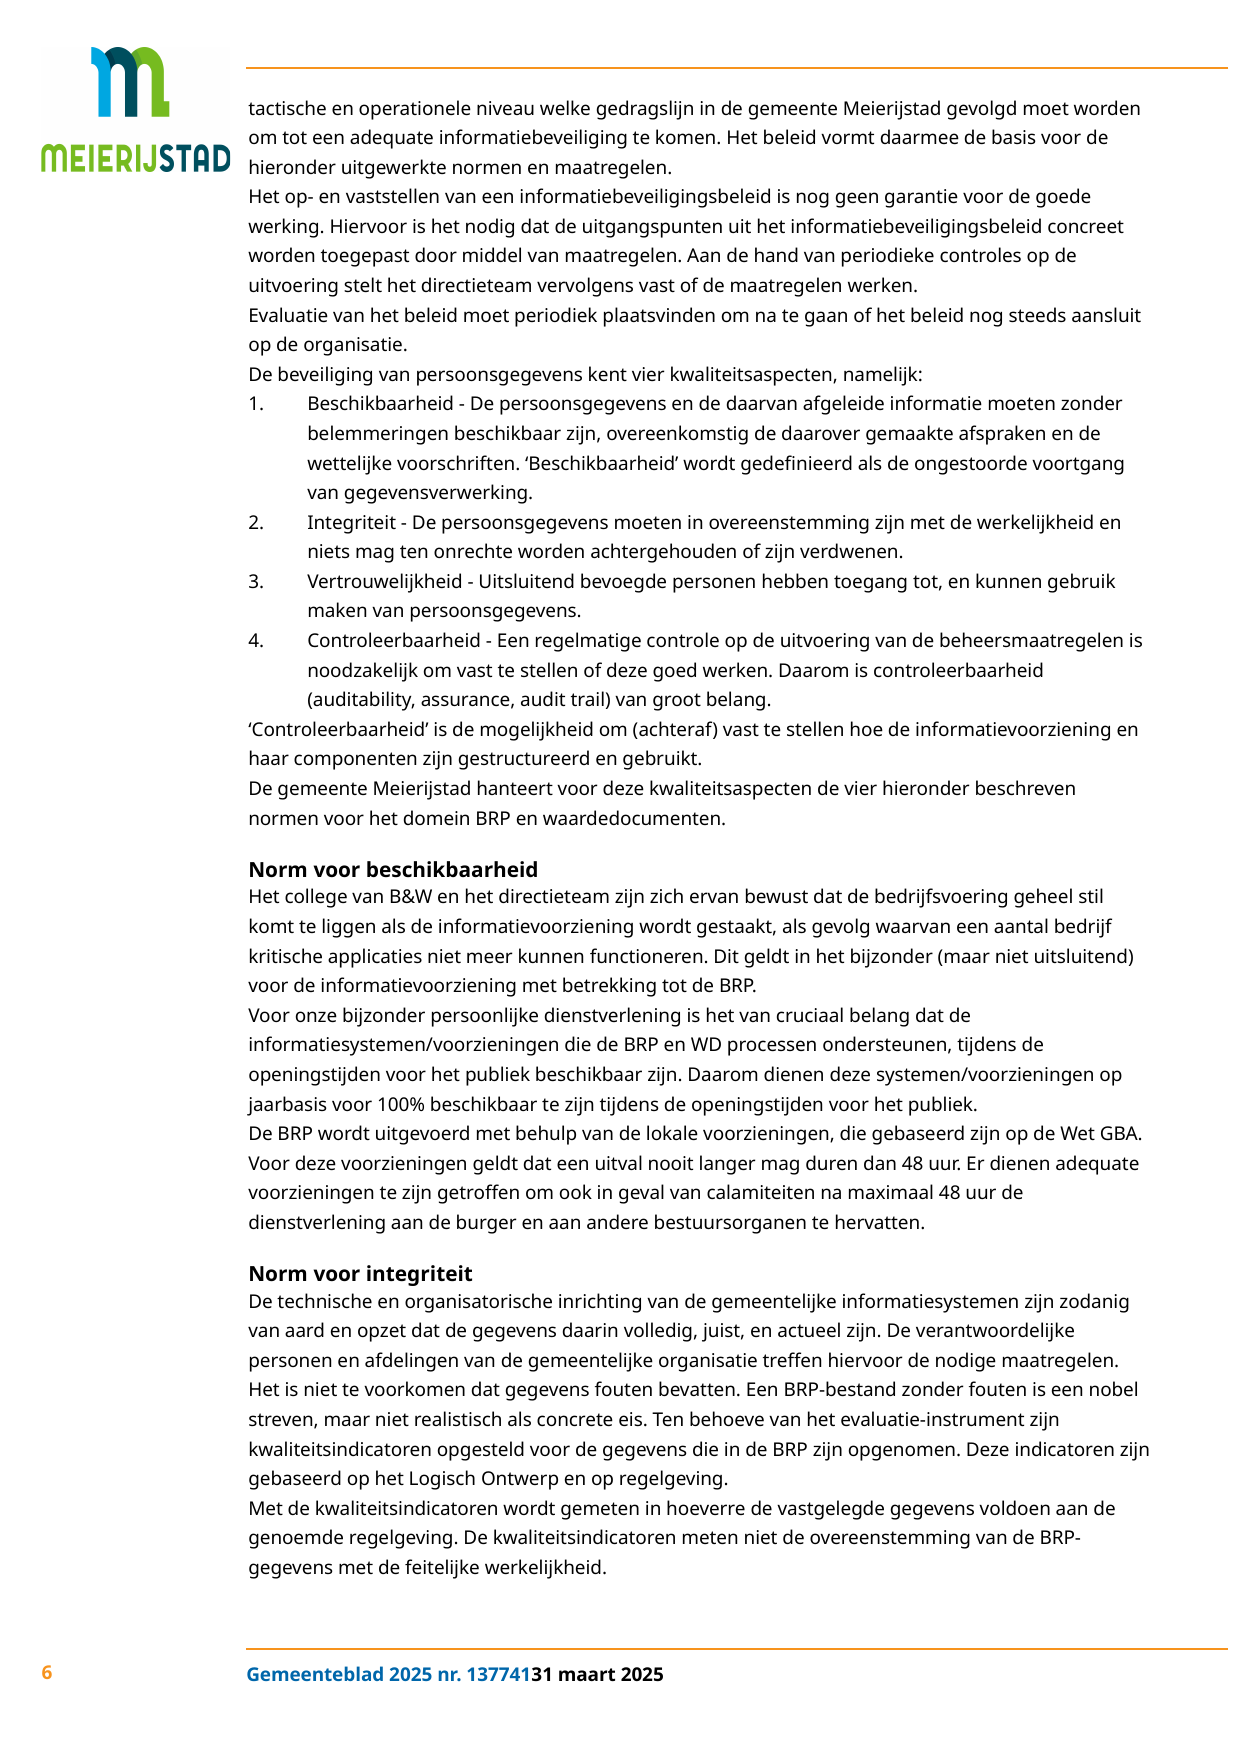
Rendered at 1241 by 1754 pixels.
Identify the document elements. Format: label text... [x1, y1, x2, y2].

list Integriteit - De persoonsgegevens moeten in overeenstemming zijn met de werkelijkheid en niets mag ten onrechte worden achtergehouden of zijn verdwenen. [248, 509, 1152, 564]
text Het is niet te voorkomen dat gegevens fouten bevatten. Een BRP-bestand zonder fouten is een nobel streven, maar niet realistisch als concrete eis. Ten behoeve van het evaluatie-instrument zijn kwaliteitsindicatoren opgesteld voor de gegevens die in de BRP zijn opgenomen. Deze indicatoren zijn gebaseerd op het Logisch Ontwerp en op regelgeving. [248, 1377, 1152, 1491]
text Het college van B&W en het directieteam zijn zich ervan bewust dat de bedrijfsvoering geheel stil komt te liggen als de informatievoorziening wordt gestaakt, als gevolg waarvan een aantal bedrijf kritische applicaties niet meer kunnen functioneren. Dit geldt in het bijzonder (maar niet uitsluitend) voor de informatievoorziening met betrekking tot de BRP. [248, 884, 1152, 998]
text De technische en organisatorische inrichting van de gemeentelijke informatiesystemen zijn zodanig van aard en opzet dat de gegevens daarin volledig, juist, en actueel zijn. De verantwoordelijke personen en afdelingen van de gemeentelijke organisatie treffen hiervoor de nodige maatregelen. [248, 1288, 1152, 1373]
text ‘Controleerbaarheid’ is de mogelijkheid om (achteraf) vast te stellen hoe de informatievoorziening en haar componenten zijn gestructureerd en gebruikt. [248, 716, 1152, 771]
text De BRP wordt uitgevoerd met behulp van de lokale voorzieningen, die gebaseerd zijn op de Wet GBA. Voor deze voorzieningen geldt dat een uitval nooit langer mag duren dan 48 uur. Er dienen adequate voorzieningen te zijn getroffen om ook in geval van calamiteiten na maximaal 48 uur de dienstverlening aan de burger en aan andere bestuursorganen te hervatten. [248, 1120, 1152, 1235]
list Controleerbaarheid - Een regelmatige controle op de uitvoering van de beheersmaatregelen is noodzakelijk om vast te stellen of deze goed werken. Daarom is controleerbaarheid (auditability, assurance, audit trail) van groot belang. [248, 627, 1152, 712]
list Vertrouwelijkheid - Uitsluitend bevoegde personen hebben toegang tot, en kunnen gebruik maken van persoonsgegevens. [248, 568, 1152, 623]
text Het op- en vaststellen van een informatiebeveiligingsbeleid is nog geen garantie voor de goede werking. Hiervoor is het nodig dat de uitgangspunten uit het informatiebeveiligingsbeleid concreet worden toegepast door middel van maatregelen. Aan de hand van periodieke controles op de uitvoering stelt het directieteam vervolgens vast of de maatregelen werken. [248, 183, 1152, 298]
text Evaluatie van het beleid moet periodiek plaatsvinden om na te gaan of het beleid nog steeds aansluit op de organisatie. [248, 302, 1152, 357]
text De gemeente Meierijstad hanteert voor deze kwaliteitsaspecten de vier hieronder beschreven normen voor het domein BRP en waardedocumenten. [248, 775, 1152, 831]
text tactische en operationele niveau welke gedragslijn in de gemeente Meierijstad gevolgd moet worden om tot een adequate informatiebeveiliging te komen. Het beleid vormt daarmee de basis voor de hieronder uitgewerkte normen en maatregelen. [248, 95, 1152, 180]
picture [41, 47, 231, 172]
text Voor onze bijzonder persoonlijke dienstverlening is het van cruciaal belang dat de informatiesystemen/voorzieningen die de BRP en WD processen ondersteunen, tijdens de openingstijden voor het publiek beschikbaar zijn. Daarom dienen deze systemen/voorzieningen op jaarbasis voor 100% beschikbaar te zijn tijdens de openingstijden voor het publiek. [248, 1002, 1152, 1116]
list Beschikbaarheid - De persoonsgegevens en de daarvan afgeleide informatie moeten zonder belemmeringen beschikbaar zijn, overeenkomstig de daarover gemaakte afspraken en de wettelijke voorschriften. ‘Beschikbaarheid’ wordt gedefinieerd als de ongestoorde voortgang van gegevensverwerking. [248, 391, 1152, 505]
text De beveiliging van persoonsgegevens kent vier kwaliteitsaspecten, namelijk: [248, 361, 1152, 387]
text Met de kwaliteitsindicatoren wordt gemeten in hoeverre de vastgelegde gegevens voldoen aan de genoemde regelgeving. De kwaliteitsindicatoren meten niet de overeenstemming van de BRP-gegevens met de feitelijke werkelijkheid. [248, 1495, 1152, 1580]
text Norm voor integriteit [248, 1259, 1152, 1288]
text Norm voor beschikbaarheid [248, 855, 1152, 884]
